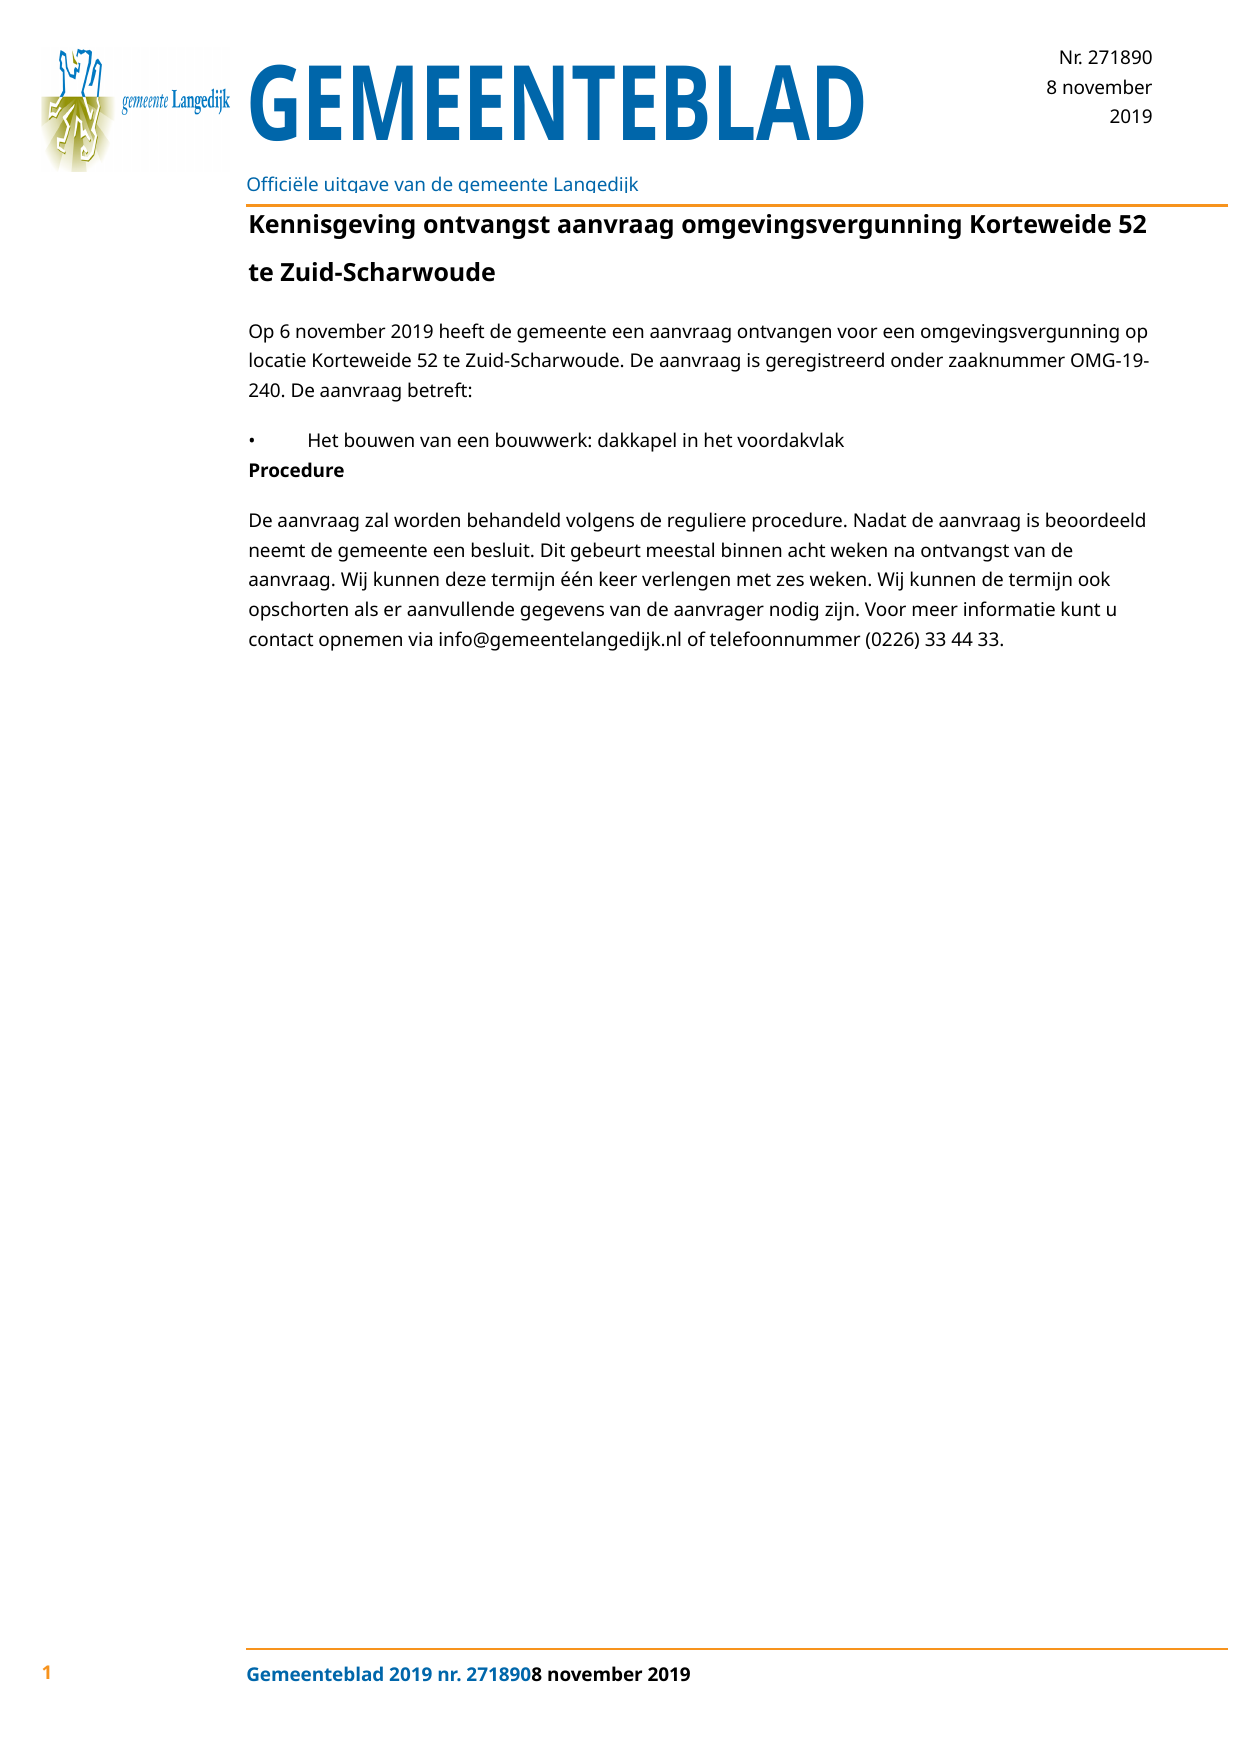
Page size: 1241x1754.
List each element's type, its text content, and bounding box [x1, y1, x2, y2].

text Op 6 november 2019 heeft de gemeente een aanvraag ontvangen voor een omgevingsvergunning op locatie Korteweide 52 te Zuid-Scharwoude. De aanvraag is geregistreerd onder zaaknummer OMG-19-240. De aanvraag betreft: [248, 318, 1152, 403]
text Kennisgeving ontvangst aanvraag omgevingsvergunning Korteweide 52 te Zuid-Scharwoude [248, 207, 1152, 288]
text De aanvraag zal worden behandeld volgens de reguliere procedure. Nadat de aanvraag is beoordeeld neemt de gemeente een besluit. Dit gebeurt meestal binnen acht weken na ontvangst van de aanvraag. Wij kunnen deze termijn één keer verlengen met zes weken. Wij kunnen de termijn ook opschorten als er aanvullende gegevens van de aanvrager nodig zijn. Voor meer informatie kunt u contact opnemen via info@gemeentelangedijk.nl of telefoonnummer (0226) 33 44 33. [248, 507, 1152, 652]
list Het bouwen van een bouwwerk: dakkapel in het voordakvlak [248, 427, 1152, 453]
text Procedure [248, 457, 1152, 483]
picture [41, 47, 231, 172]
